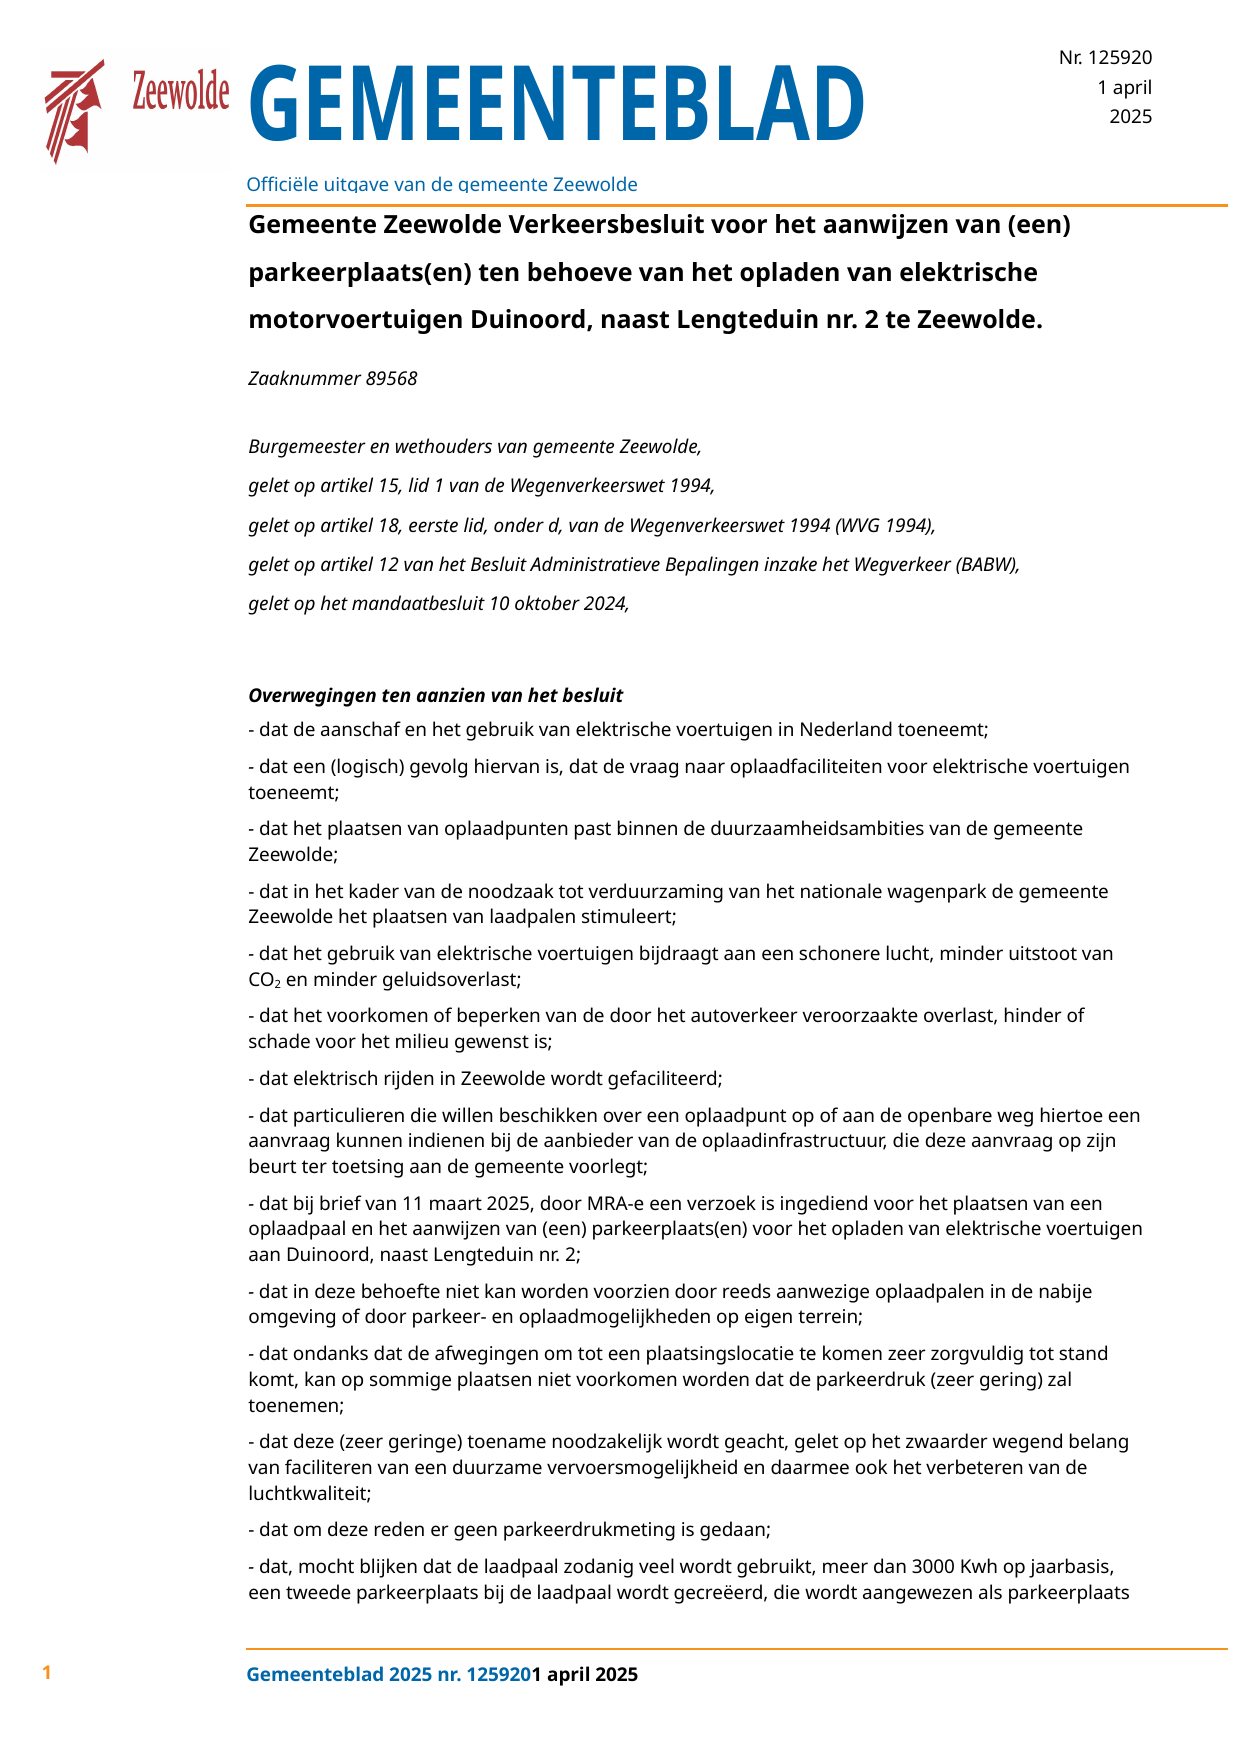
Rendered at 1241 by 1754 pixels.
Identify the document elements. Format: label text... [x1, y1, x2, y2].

text - dat de aanschaf en het gebruik van elektrische voertuigen in Nederland toeneemt; [248, 716, 1152, 742]
text gelet op artikel 12 van het Besluit Administratieve Bepalingen inzake het Wegverkeer (BABW), [248, 551, 1152, 577]
text Zaaknummer 89568 [248, 366, 1152, 391]
text - dat een (logisch) gevolg hiervan is, dat de vraag naar oplaadfaciliteiten voor elektrische voertuigen toeneemt; [248, 753, 1152, 804]
text - dat particulieren die willen beschikken over een oplaadpunt op of aan de openbare weg hiertoe een aanvraag kunnen indienen bij de aanbieder van de oplaadinfrastructuur, die deze aanvraag op zijn beurt ter toetsing aan de gemeente voorlegt; [248, 1102, 1152, 1179]
text - dat om deze reden er geen parkeerdrukmeting is gedaan; [248, 1517, 1152, 1542]
text - dat deze (zeer geringe) toename noodzakelijk wordt geacht, gelet op het zwaarder wegend belang van faciliteren van een duurzame vervoersmogelijkheid en daarmee ook het verbeteren van de luchtkwaliteit; [248, 1428, 1152, 1506]
text - dat het plaatsen van oplaadpunten past binnen de duurzaamheidsambities van de gemeente Zeewolde; [248, 816, 1152, 867]
text Gemeente Zeewolde Verkeersbesluit voor het aanwijzen van (een) parkeerplaats(en) ten behoeve van het opladen van elektrische motorvoertuigen Duinoord, naast Lengteduin nr. 2 te Zeewolde. [248, 207, 1152, 336]
text - dat het gebruik van elektrische voertuigen bijdraagt aan een schonere lucht, minder uitstoot van CO2 en minder geluidsoverlast; [248, 940, 1152, 992]
text gelet op artikel 15, lid 1 van de Wegenverkeerswet 1994, [248, 472, 1152, 498]
text - dat ondanks dat de afwegingen om tot een plaatsingslocatie te komen zeer zorgvuldig tot stand komt, kan op sommige plaatsen niet voorkomen worden dat de parkeerdruk (zeer gering) zal toenemen; [248, 1340, 1152, 1418]
text - dat bij brief van 11 maart 2025, door MRA-e een verzoek is ingediend voor het plaatsen van een oplaadpaal en het aanwijzen van (een) parkeerplaats(en) voor het opladen van elektrische voertuigen aan Duinoord, naast Lengteduin nr. 2; [248, 1190, 1152, 1267]
text gelet op artikel 18, eerste lid, onder d, van de Wegenverkeerswet 1994 (WVG 1994), [248, 512, 1152, 537]
text Overwegingen ten aanzien van het besluit [248, 682, 1152, 708]
text - dat in deze behoefte niet kan worden voorzien door reeds aanwezige oplaadpalen in de nabije omgeving of door parkeer- en oplaadmogelijkheden op eigen terrein; [248, 1278, 1152, 1329]
text - dat het voorkomen of beperken van de door het autoverkeer veroorzaakte overlast, hinder of schade voor het milieu gewenst is; [248, 1003, 1152, 1054]
text - dat elektrisch rijden in Zeewolde wordt gefaciliteerd; [248, 1065, 1152, 1091]
text - dat, mocht blijken dat de laadpaal zodanig veel wordt gebruikt, meer dan 3000 Kwh op jaarbasis, een tweede parkeerplaats bij de laadpaal wordt gecreëerd, die wordt aangewezen als parkeerplaats [248, 1553, 1152, 1605]
picture [41, 47, 231, 172]
text - dat in het kader van de noodzaak tot verduurzaming van het nationale wagenpark de gemeente Zeewolde het plaatsen van laadpalen stimuleert; [248, 878, 1152, 929]
text gelet op het mandaatbesluit 10 oktober 2024, [248, 590, 1152, 616]
text Burgemeester en wethouders van gemeente Zeewolde, [248, 433, 1152, 459]
